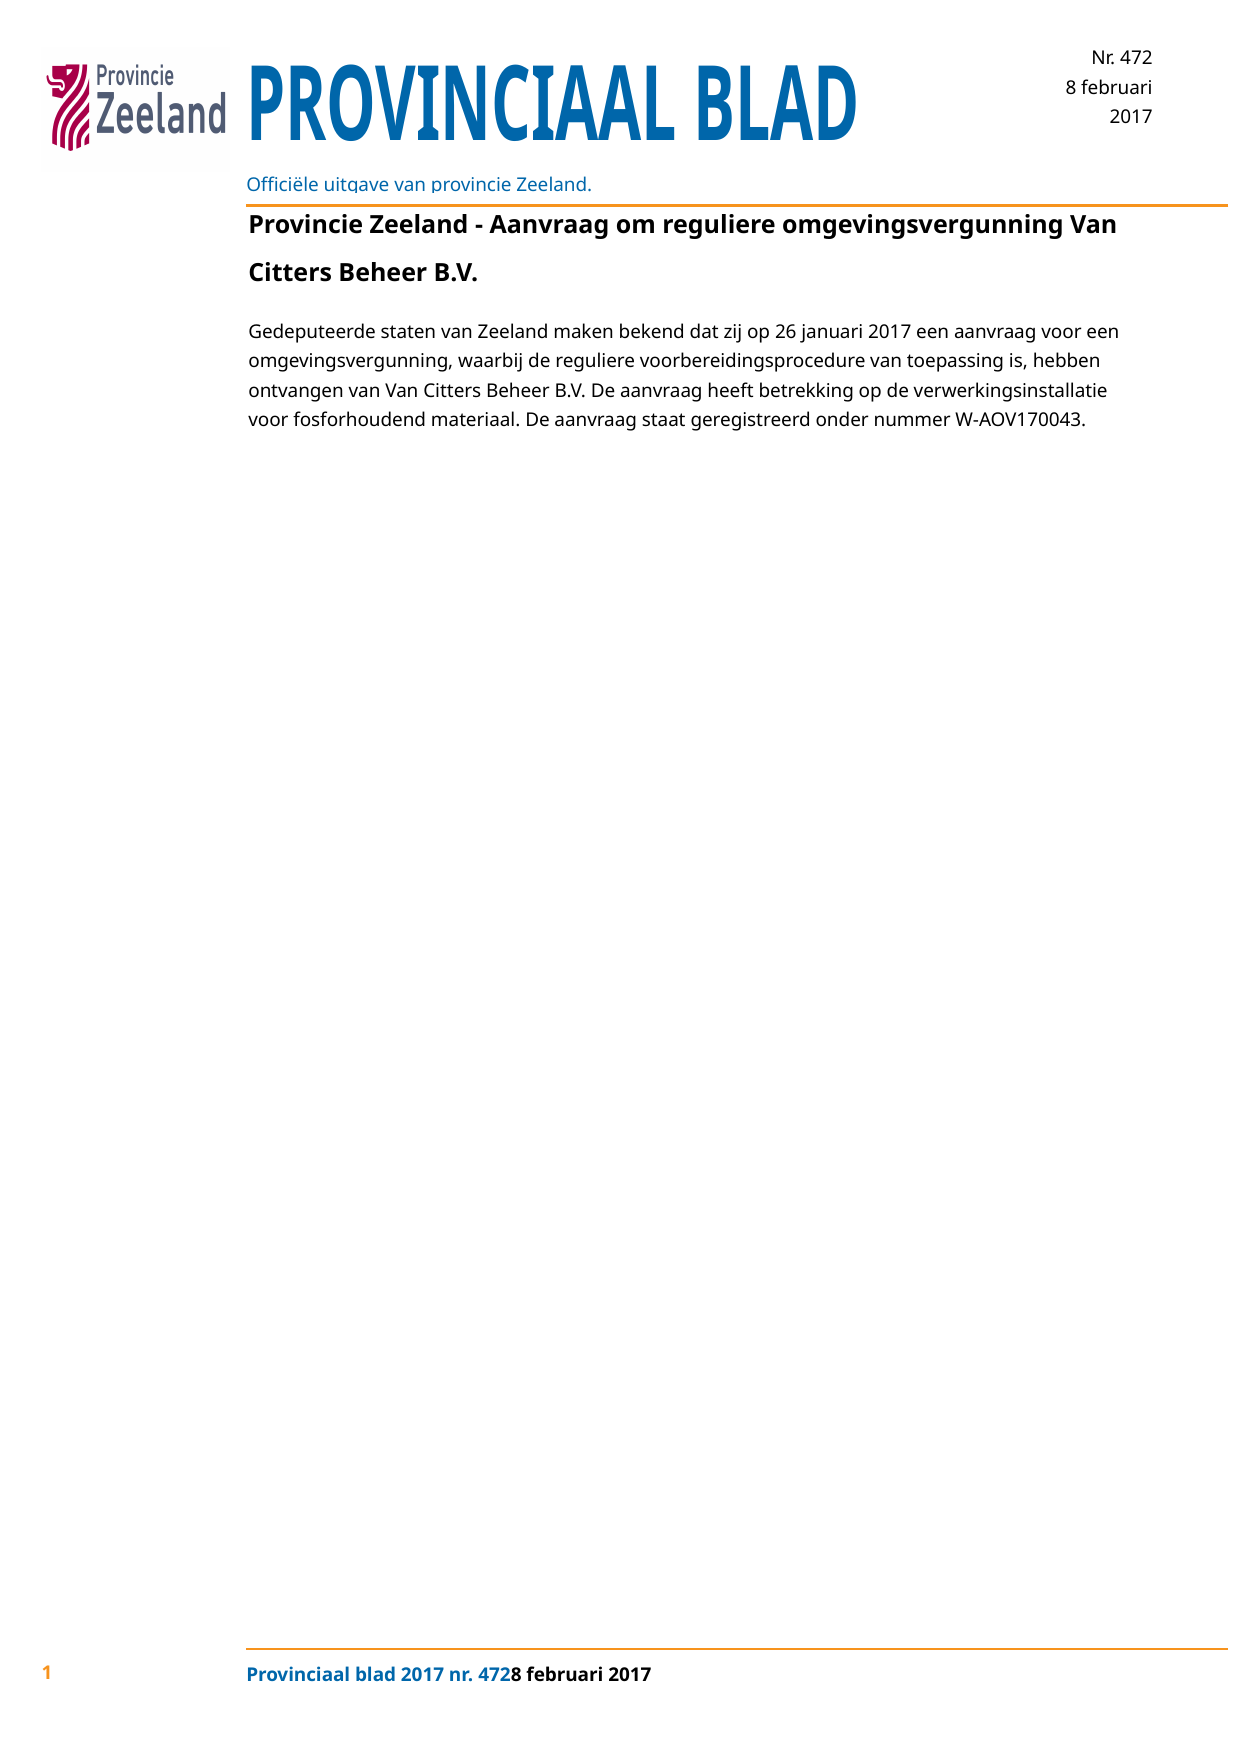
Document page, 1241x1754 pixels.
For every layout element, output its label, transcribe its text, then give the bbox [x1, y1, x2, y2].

text Provincie Zeeland - Aanvraag om reguliere omgevingsvergunning Van Citters Beheer B.V. [248, 207, 1152, 288]
text Gedeputeerde staten van Zeeland maken bekend dat zij op 26 januari 2017 een aanvraag voor een omgevingsvergunning, waarbij de reguliere voorbereidingsprocedure van toepassing is, hebben ontvangen van Van Citters Beheer B.V. De aanvraag heeft betrekking op de verwerkingsinstallatie voor fosforhoudend materiaal. De aanvraag staat geregistreerd onder nummer W-AOV170043. [248, 318, 1152, 432]
picture [41, 47, 231, 172]
